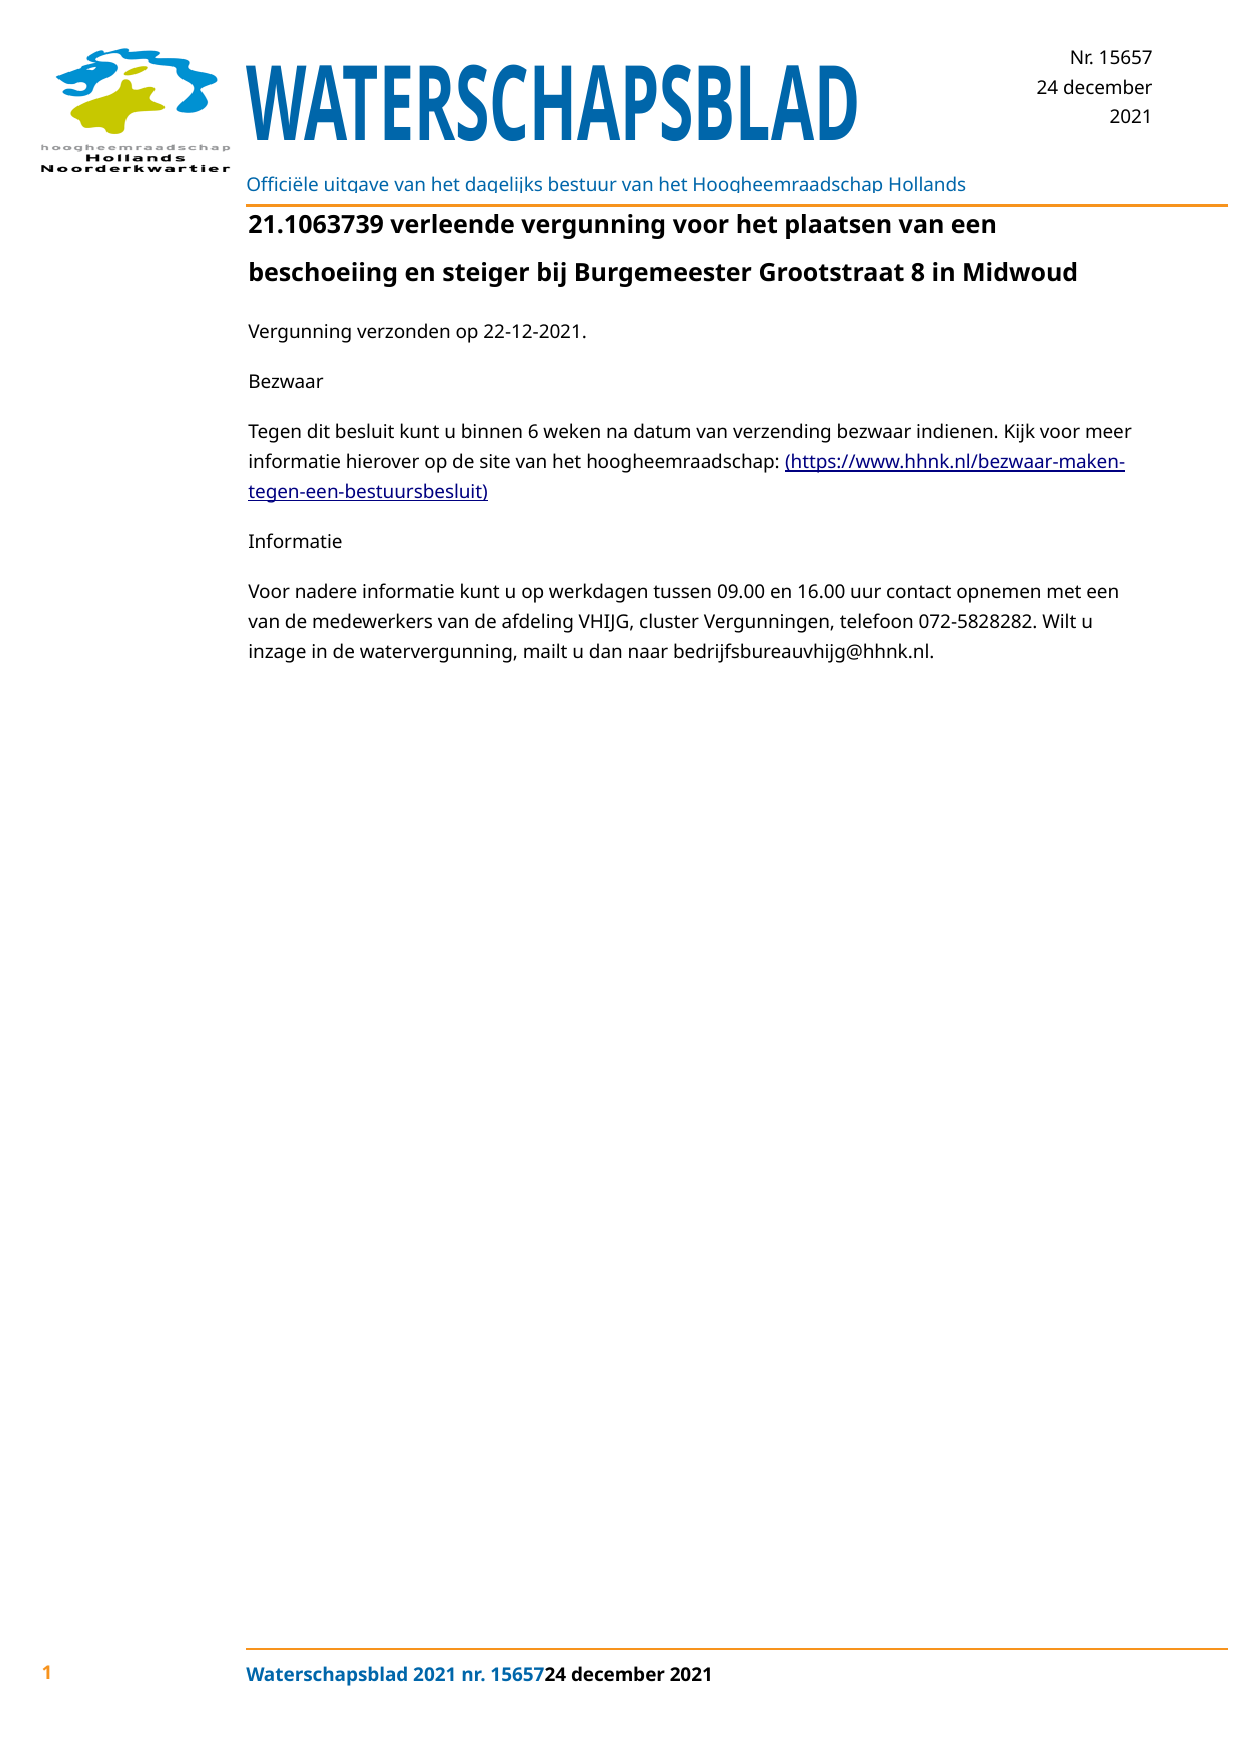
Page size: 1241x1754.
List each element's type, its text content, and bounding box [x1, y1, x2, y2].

text Tegen dit besluit kunt u binnen 6 weken na datum van verzending bezwaar indienen. Kijk voor meer informatie hierover op de site van het hoogheemraadschap: (https://www.hhnk.nl/bezwaar-maken-tegen-een-bestuursbesluit) [248, 419, 1152, 504]
text Vergunning verzonden op 22-12-2021. [248, 318, 1152, 344]
text 21.1063739 verleende vergunning voor het plaatsen van een beschoeiing en steiger bij Burgemeester Grootstraat 8 in Midwoud [248, 207, 1152, 288]
picture [41, 47, 231, 172]
text Voor nadere informatie kunt u op werkdagen tussen 09.00 en 16.00 uur contact opnemen met een van de medewerkers van de afdeling VHIJG, cluster Vergunningen, telefoon 072-5828282. Wilt u inzage in de watervergunning, mailt u dan naar bedrijfsbureauvhijg@hhnk.nl. [248, 579, 1152, 664]
text Informatie [248, 528, 1152, 554]
text Bezwaar [248, 368, 1152, 394]
